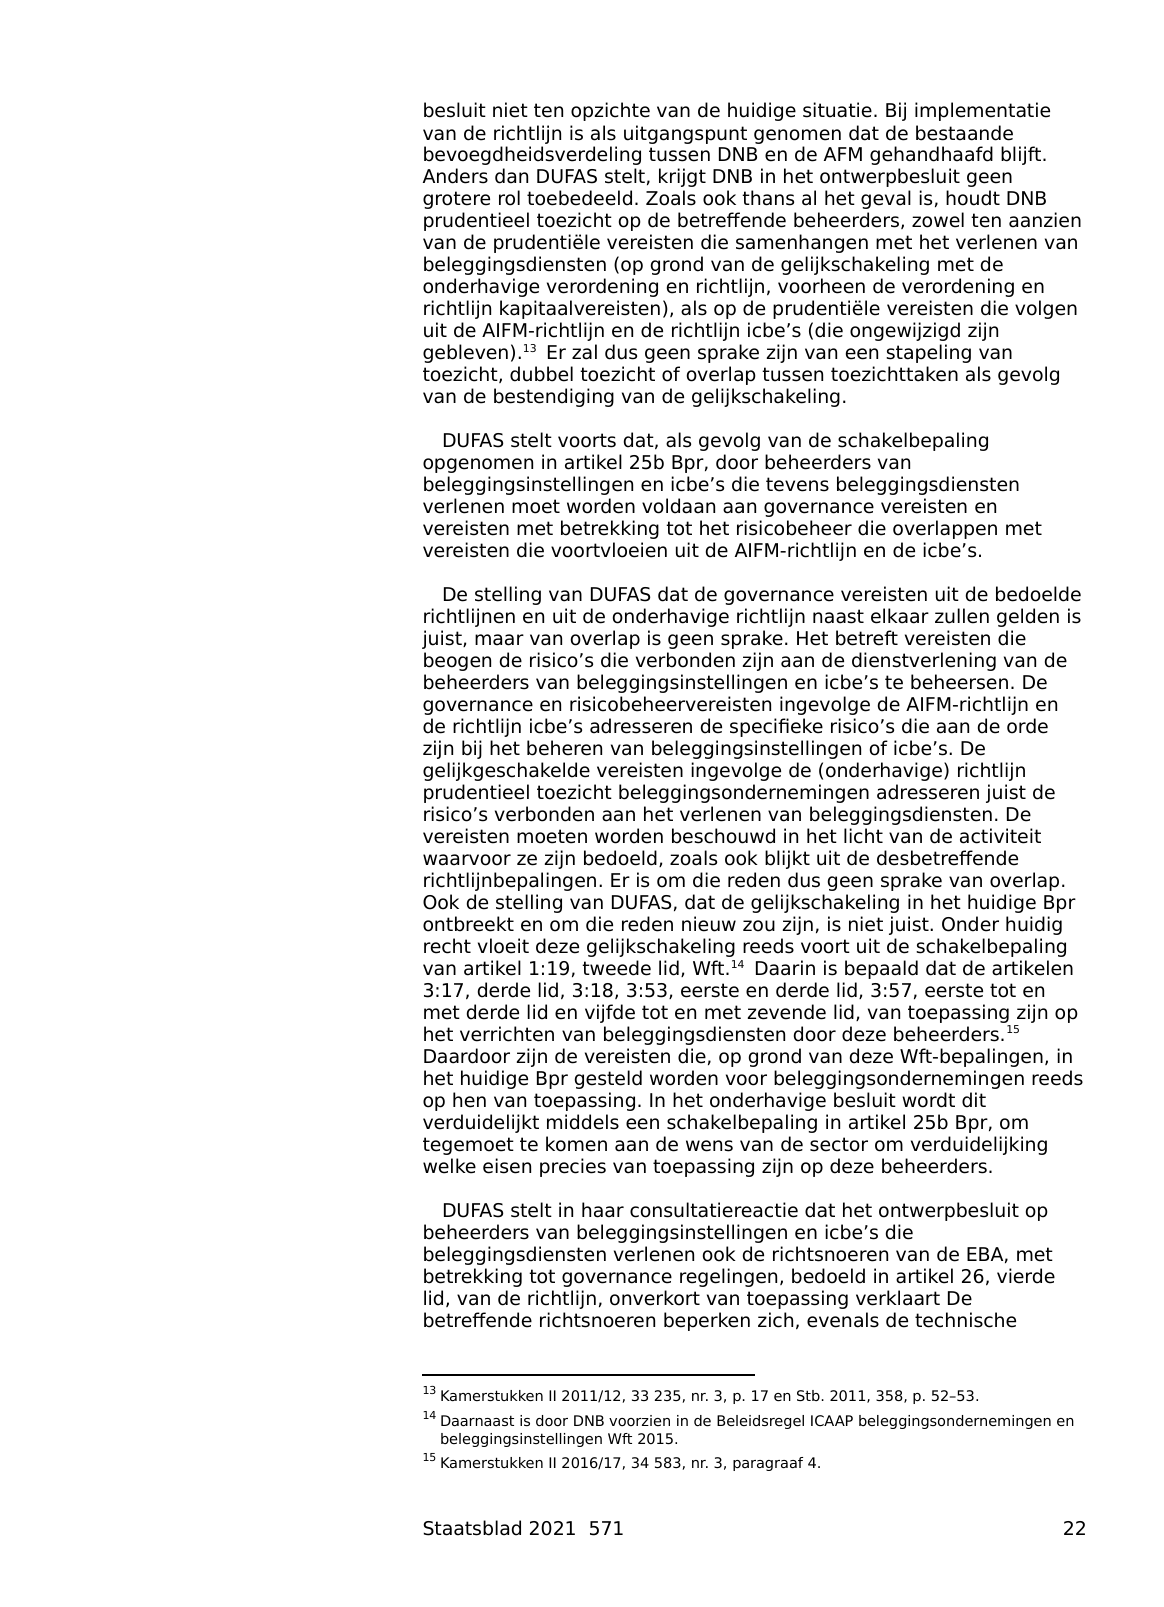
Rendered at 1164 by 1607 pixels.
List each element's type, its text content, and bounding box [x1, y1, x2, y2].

text besluit niet ten opzichte van de huidige situatie. Bij implementatie van de richtlijn is als uitgangspunt genomen dat de bestaande bevoegdheidsverdeling tussen DNB en de AFM gehandhaafd blijft. Anders dan DUFAS stelt, krijgt DNB in het ontwerpbesluit geen grotere rol toebedeeld. Zoals ook thans al het geval is, houdt DNB prudentieel toezicht op de betreffende beheerders, zowel ten aanzien van de prudentiële vereisten die samenhangen met het verlenen van beleggingsdiensten (op grond van de gelijkschakeling met de onderhavige verordening en richtlijn, voorheen de verordening en richtlijn kapitaalvereisten), als op de prudentiële vereisten die volgen uit de AIFM-richtlijn en de richtlijn icbe’s (die ongewijzigd zijn gebleven). Er zal dus geen sprake zijn van een stapeling van toezicht, dubbel toezicht of overlap tussen toezichttaken als gevolg van de bestendiging van de gelijkschakeling. [422, 100, 1087, 408]
text Kamerstukken II 2011/12, 33 235, nr. 3, p. 17 en Stb. 2011, 358, p. 52–53. [422, 1384, 1087, 1406]
text De stelling van DUFAS dat de governance vereisten uit de bedoelde richtlijnen en uit de onderhavige richtlijn naast elkaar zullen gelden is juist, maar van overlap is geen sprake. Het betreft vereisten die beogen de risico’s die verbonden zijn aan de dienstverlening van de beheerders van beleggingsinstellingen en icbe’s te beheersen. De governance en risicobeheervereisten ingevolge de AIFM-richtlijn en de richtlijn icbe’s adresseren de specifieke risico’s die aan de orde zijn bij het beheren van beleggingsinstellingen of icbe’s. De gelijkgeschakelde vereisten ingevolge de (onderhavige) richtlijn prudentieel toezicht beleggingsondernemingen adresseren juist de risico’s verbonden aan het verlenen van beleggingsdiensten. De vereisten moeten worden beschouwd in het licht van de activiteit waarvoor ze zijn bedoeld, zoals ook blijkt uit de desbetreffende richtlijnbepalingen. Er is om die reden dus geen sprake van overlap. Ook de stelling van DUFAS, dat de gelijkschakeling in het huidige Bpr ontbreekt en om die reden nieuw zou zijn, is niet juist. Onder huidig recht vloeit deze gelijkschakeling reeds voort uit de schakelbepaling van artikel 1:19, tweede lid, Wft. Daarin is bepaald dat de artikelen 3:17, derde lid, 3:18, 3:53, eerste en derde lid, 3:57, eerste tot en met derde lid en vijfde tot en met zevende lid, van toepassing zijn op het verrichten van beleggingsdiensten door deze beheerders. Daardoor zijn de vereisten die, op grond van deze Wft-bepalingen, in het huidige Bpr gesteld worden voor beleggingsondernemingen reeds op hen van toepassing. In het onderhavige besluit wordt dit verduidelijkt middels een schakelbepaling in artikel 25b Bpr, om tegemoet te komen aan de wens van de sector om verduidelijking welke eisen precies van toepassing zijn op deze beheerders. [422, 584, 1087, 1178]
text Kamerstukken II 2016/17, 34 583, nr. 3, paragraaf 4. [422, 1451, 1087, 1473]
text DUFAS stelt in haar consultatiereactie dat het ontwerpbesluit op beheerders van beleggingsinstellingen en icbe’s die beleggingsdiensten verlenen ook de richtsnoeren van de EBA, met betrekking tot governance regelingen, bedoeld in artikel 26, vierde lid, van de richtlijn, onverkort van toepassing verklaart De betreffende richtsnoeren beperken zich, evenals de technische [422, 1200, 1087, 1332]
text Daarnaast is door DNB voorzien in de Beleidsregel ICAAP beleggingsondernemingen en beleggingsinstellingen Wft 2015. [422, 1409, 1087, 1448]
text DUFAS stelt voorts dat, als gevolg van de schakelbepaling opgenomen in artikel 25b Bpr, door beheerders van beleggingsinstellingen en icbe’s die tevens beleggingsdiensten verlenen moet worden voldaan aan governance vereisten en vereisten met betrekking tot het risicobeheer die overlappen met vereisten die voortvloeien uit de AIFM-richtlijn en de icbe’s. [422, 430, 1087, 562]
